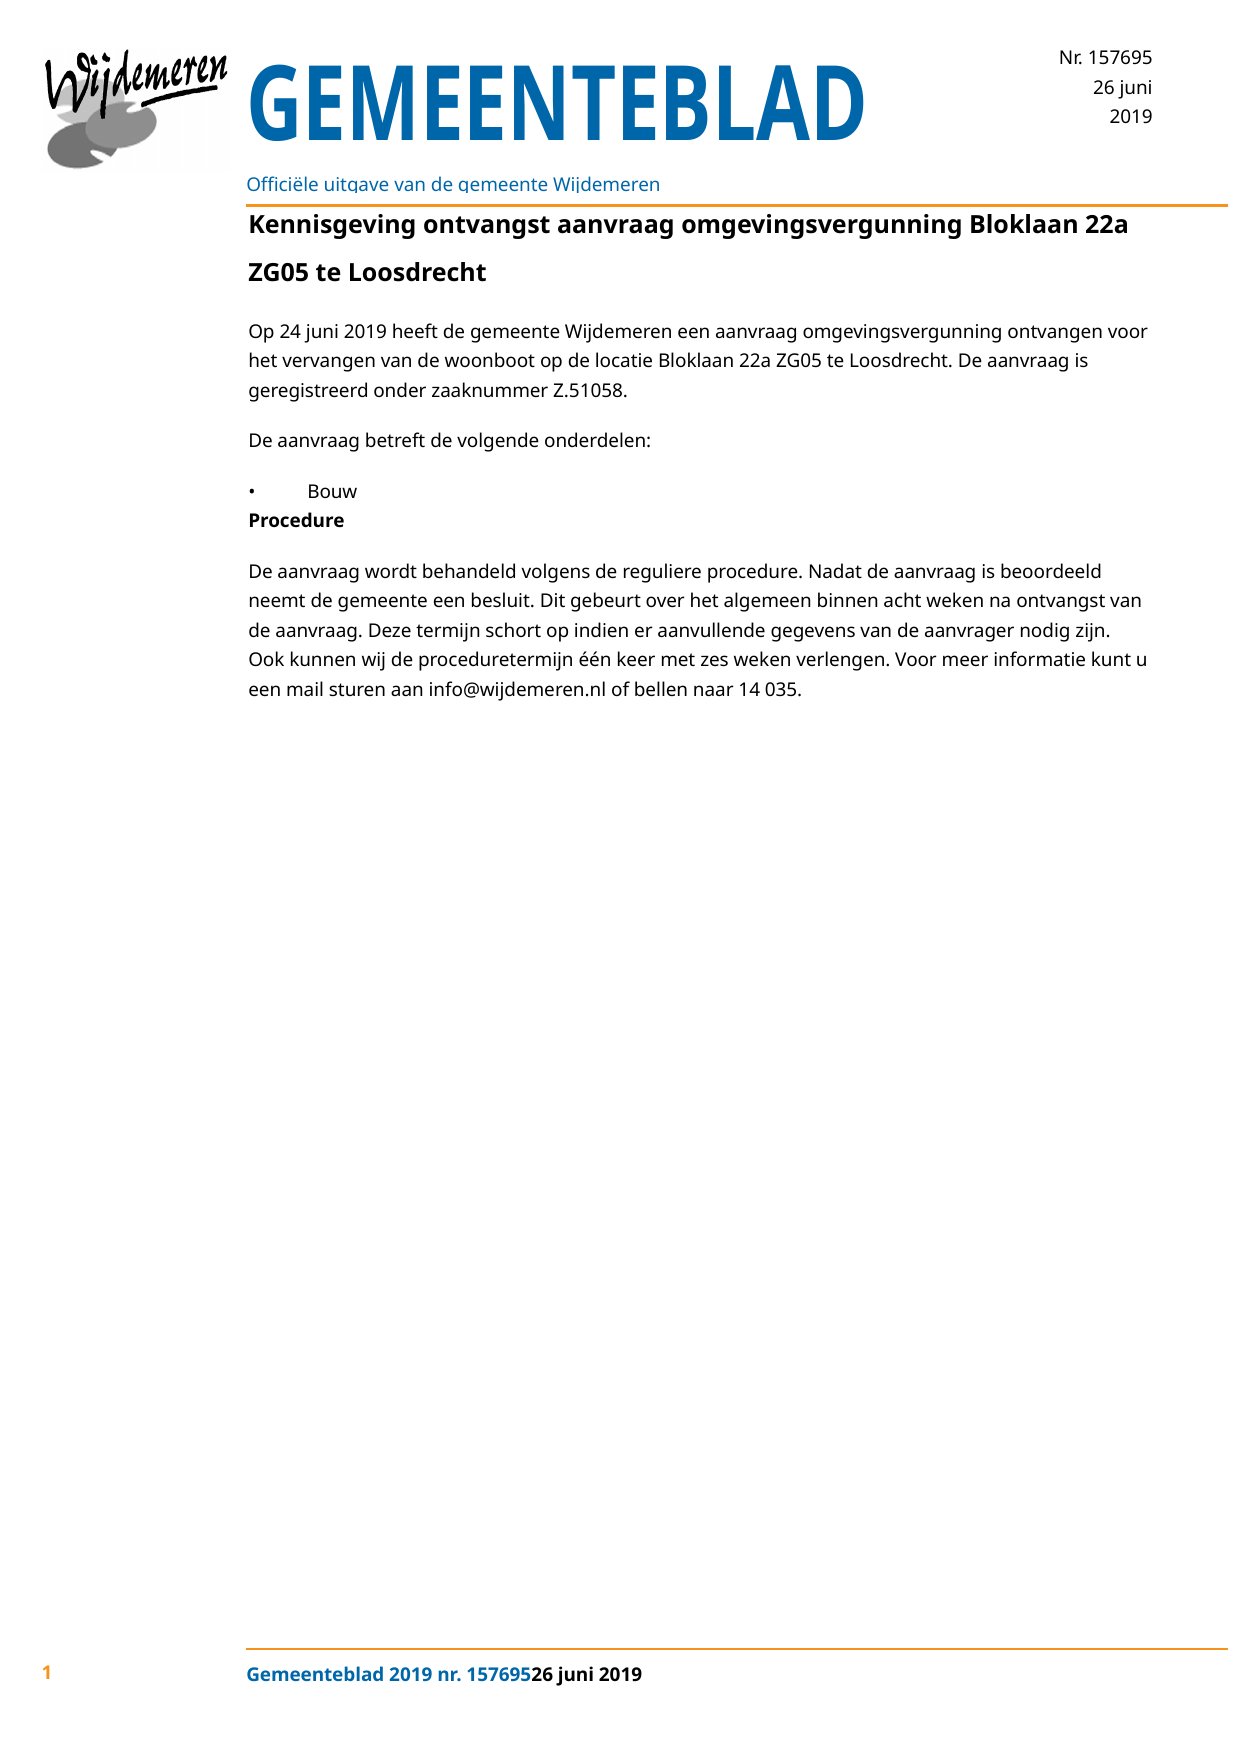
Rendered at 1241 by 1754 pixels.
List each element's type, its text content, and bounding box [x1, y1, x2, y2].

text Op 24 juni 2019 heeft de gemeente Wijdemeren een aanvraag omgevingsvergunning ontvangen voor het vervangen van de woonboot op de locatie Bloklaan 22a ZG05 te Loosdrecht. De aanvraag is geregistreerd onder zaaknummer Z.51058. [248, 318, 1152, 403]
text Kennisgeving ontvangst aanvraag omgevingsvergunning Bloklaan 22a ZG05 te Loosdrecht [248, 207, 1152, 288]
picture [41, 47, 231, 172]
list Bouw [248, 478, 1152, 504]
text De aanvraag wordt behandeld volgens de reguliere procedure. Nadat de aanvraag is beoordeeld neemt de gemeente een besluit. Dit gebeurt over het algemeen binnen acht weken na ontvangst van de aanvraag. Deze termijn schort op indien er aanvullende gegevens van de aanvrager nodig zijn. Ook kunnen wij de proceduretermijn één keer met zes weken verlengen. Voor meer informatie kunt u een mail sturen aan info@wijdemeren.nl of bellen naar 14 035. [248, 558, 1152, 702]
text Procedure [248, 507, 1152, 533]
text De aanvraag betreft de volgende onderdelen: [248, 427, 1152, 453]
